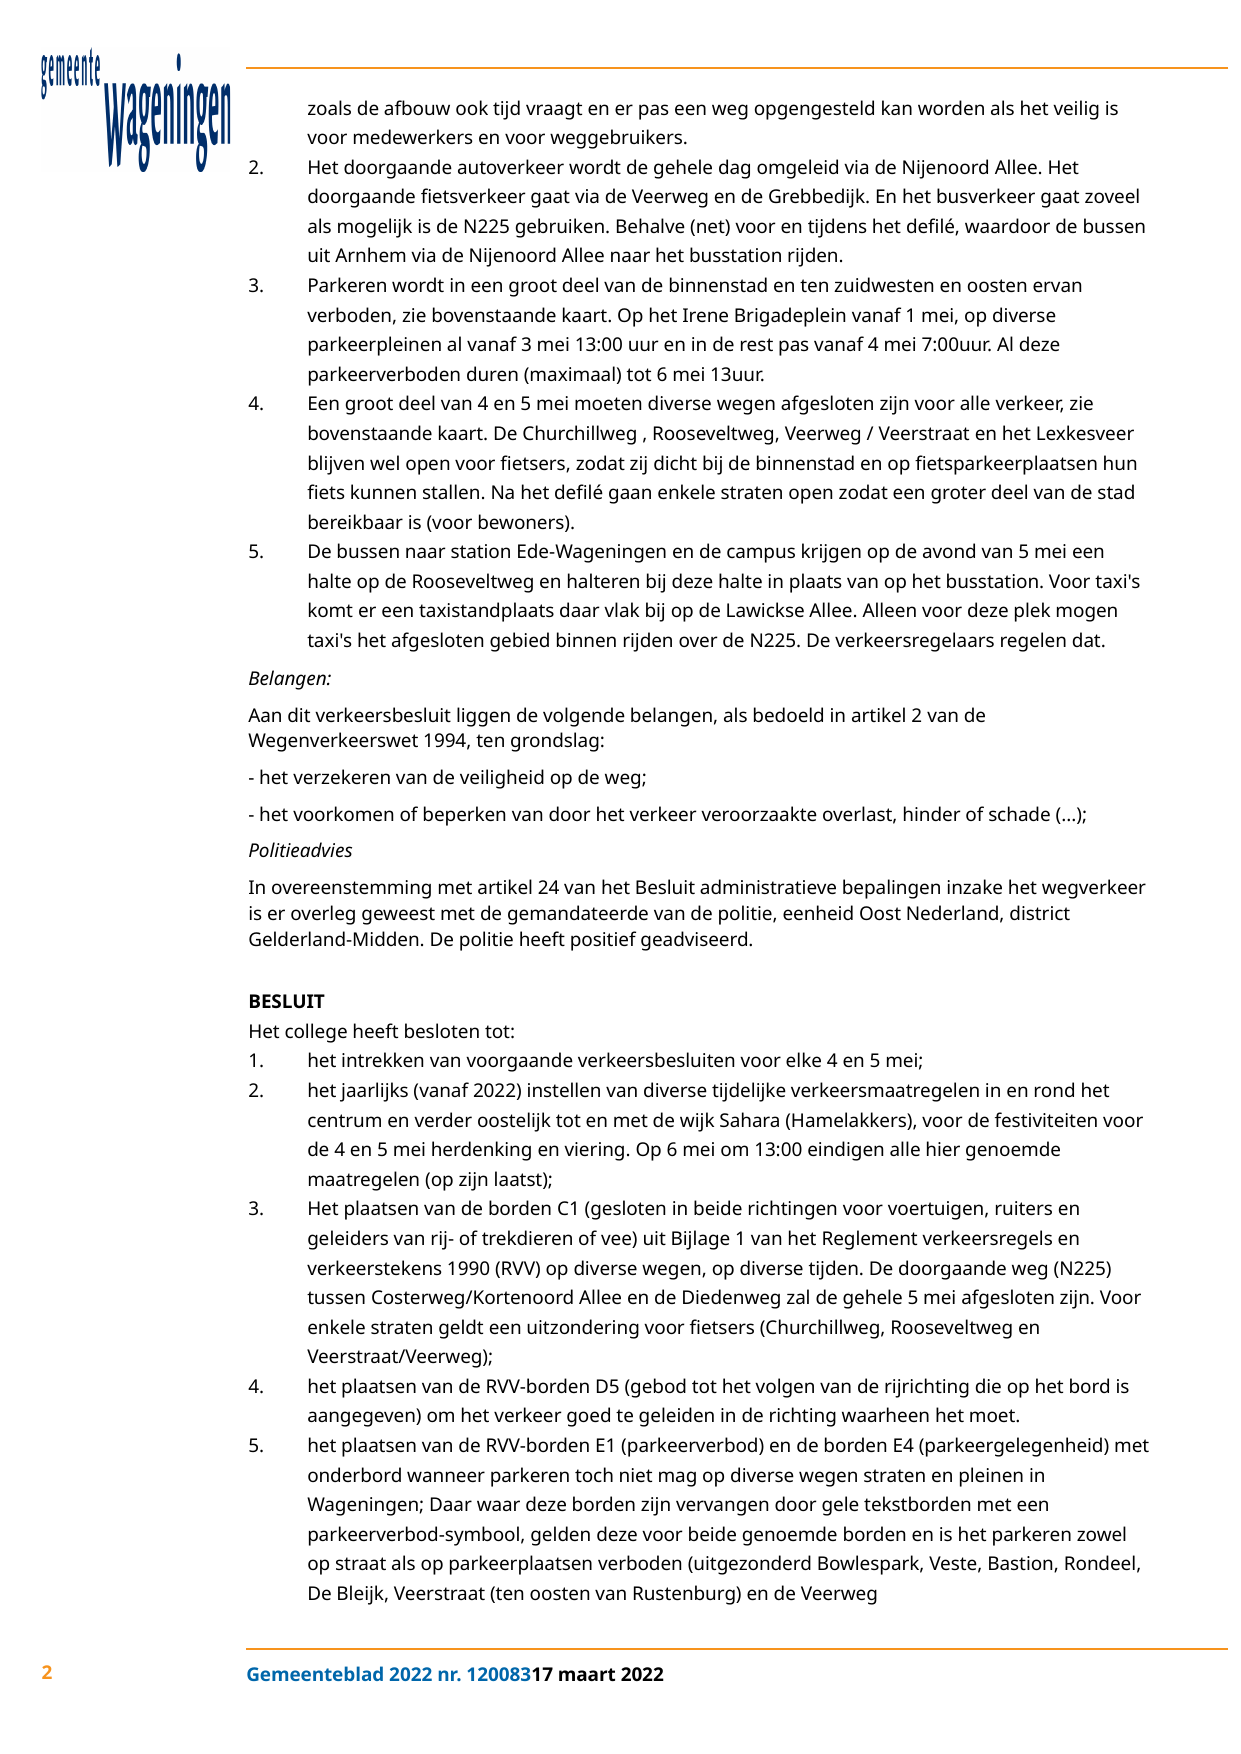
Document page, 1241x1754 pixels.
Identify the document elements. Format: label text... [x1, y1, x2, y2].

list het intrekken van voorgaande verkeersbesluiten voor elke 4 en 5 mei; [248, 1048, 1152, 1073]
list De bussen naar station Ede-Wageningen en de campus krijgen op de avond van 5 mei een halte op de Rooseveltweg en halteren bij deze halte in plaats van op het busstation. Voor taxi's komt er een taxistandplaats daar vlak bij op de Lawickse Allee. Alleen voor deze plek mogen taxi's het afgesloten gebied binnen rijden over de N225. De verkeersregelaars regelen dat. [248, 538, 1152, 653]
list zoals de afbouw ook tijd vraagt en er pas een weg opgengesteld kan worden als het veilig is voor medewerkers en voor weggebruikers. [248, 95, 1152, 150]
list Een groot deel van 4 en 5 mei moeten diverse wegen afgesloten zijn voor alle verkeer, zie bovenstaande kaart. De Churchillweg , Rooseveltweg, Veerweg / Veerstraat en het Lexkesveer blijven wel open voor fietsers, zodat zij dicht bij de binnenstad en op fietsparkeerplaatsen hun fiets kunnen stallen. Na het defilé gaan enkele straten open zodat een groter deel van de stad bereikbaar is (voor bewoners). [248, 391, 1152, 535]
picture [41, 47, 231, 172]
text Belangen: [248, 665, 1152, 691]
list het plaatsen van de RVV-borden E1 (parkeerverbod) en de borden E4 (parkeergelegenheid) met onderbord wanneer parkeren toch niet mag op diverse wegen straten en pleinen in Wageningen; Daar waar deze borden zijn vervangen door gele tekstborden met een parkeerverbod-symbool, gelden deze voor beide genoemde borden en is het parkeren zowel op straat als op parkeerplaatsen verboden (uitgezonderd Bowlespark, Veste, Bastion, Rondeel, De Bleijk, Veerstraat (ten oosten van Rustenburg) en de Veerweg [248, 1432, 1152, 1606]
list het jaarlijks (vanaf 2022) instellen van diverse tijdelijke verkeersmaatregelen in en rond het centrum en verder oostelijk tot en met de wijk Sahara (Hamelakkers), voor de festiviteiten voor de 4 en 5 mei herdenking en viering. Op 6 mei om 13:00 eindigen alle hier genoemde maatregelen (op zijn laatst); [248, 1077, 1152, 1192]
text - het verzekeren van de veiligheid op de weg; [248, 764, 1152, 790]
list Het plaatsen van de borden C1 (gesloten in beide richtingen voor voertuigen, ruiters en geleiders van rij- of trekdieren of vee) uit Bijlage 1 van het Reglement verkeersregels en verkeerstekens 1990 (RVV) op diverse wegen, op diverse tijden. De doorgaande weg (N225) tussen Costerweg/Kortenoord Allee en de Diedenweg zal de gehele 5 mei afgesloten zijn. Voor enkele straten geldt een uitzondering voor fietsers (Churchillweg, Rooseveltweg en Veerstraat/Veerweg); [248, 1196, 1152, 1369]
text Het college heeft besloten tot: [248, 1018, 1152, 1044]
list Parkeren wordt in een groot deel van de binnenstad en ten zuidwesten en oosten ervan verboden, zie bovenstaande kaart. Op het Irene Brigadeplein vanaf 1 mei, op diverse parkeerpleinen al vanaf 3 mei 13:00 uur en in de rest pas vanaf 4 mei 7:00uur. Al deze parkeerverboden duren (maximaal) tot 6 mei 13uur. [248, 272, 1152, 387]
list Het doorgaande autoverkeer wordt de gehele dag omgeleid via de Nijenoord Allee. Het doorgaande fietsverkeer gaat via de Veerweg en de Grebbedijk. En het busverkeer gaat zoveel als mogelijk is de N225 gebruiken. Behalve (net) voor en tijdens het defilé, waardoor de bussen uit Arnhem via de Nijenoord Allee naar het busstation rijden. [248, 154, 1152, 268]
text Politieadvies [248, 838, 1152, 863]
text Aan dit verkeersbesluit liggen de volgende belangen, als bedoeld in artikel 2 van de Wegenverkeerswet 1994, ten grondslag: [248, 702, 1152, 753]
text BESLUIT [248, 988, 1152, 1014]
text In overeenstemming met artikel 24 van het Besluit administratieve bepalingen inzake het wegverkeer is er overleg geweest met de gemandateerde van de politie, eenheid Oost Nederland, district Gelderland-Midden. De politie heeft positief geadviseerd. [248, 874, 1152, 951]
text - het voorkomen of beperken van door het verkeer veroorzaakte overlast, hinder of schade (...); [248, 801, 1152, 827]
list het plaatsen van de RVV-borden D5 (gebod tot het volgen van de rijrichting die op het bord is aangegeven) om het verkeer goed te geleiden in de richting waarheen het moet. [248, 1373, 1152, 1428]
